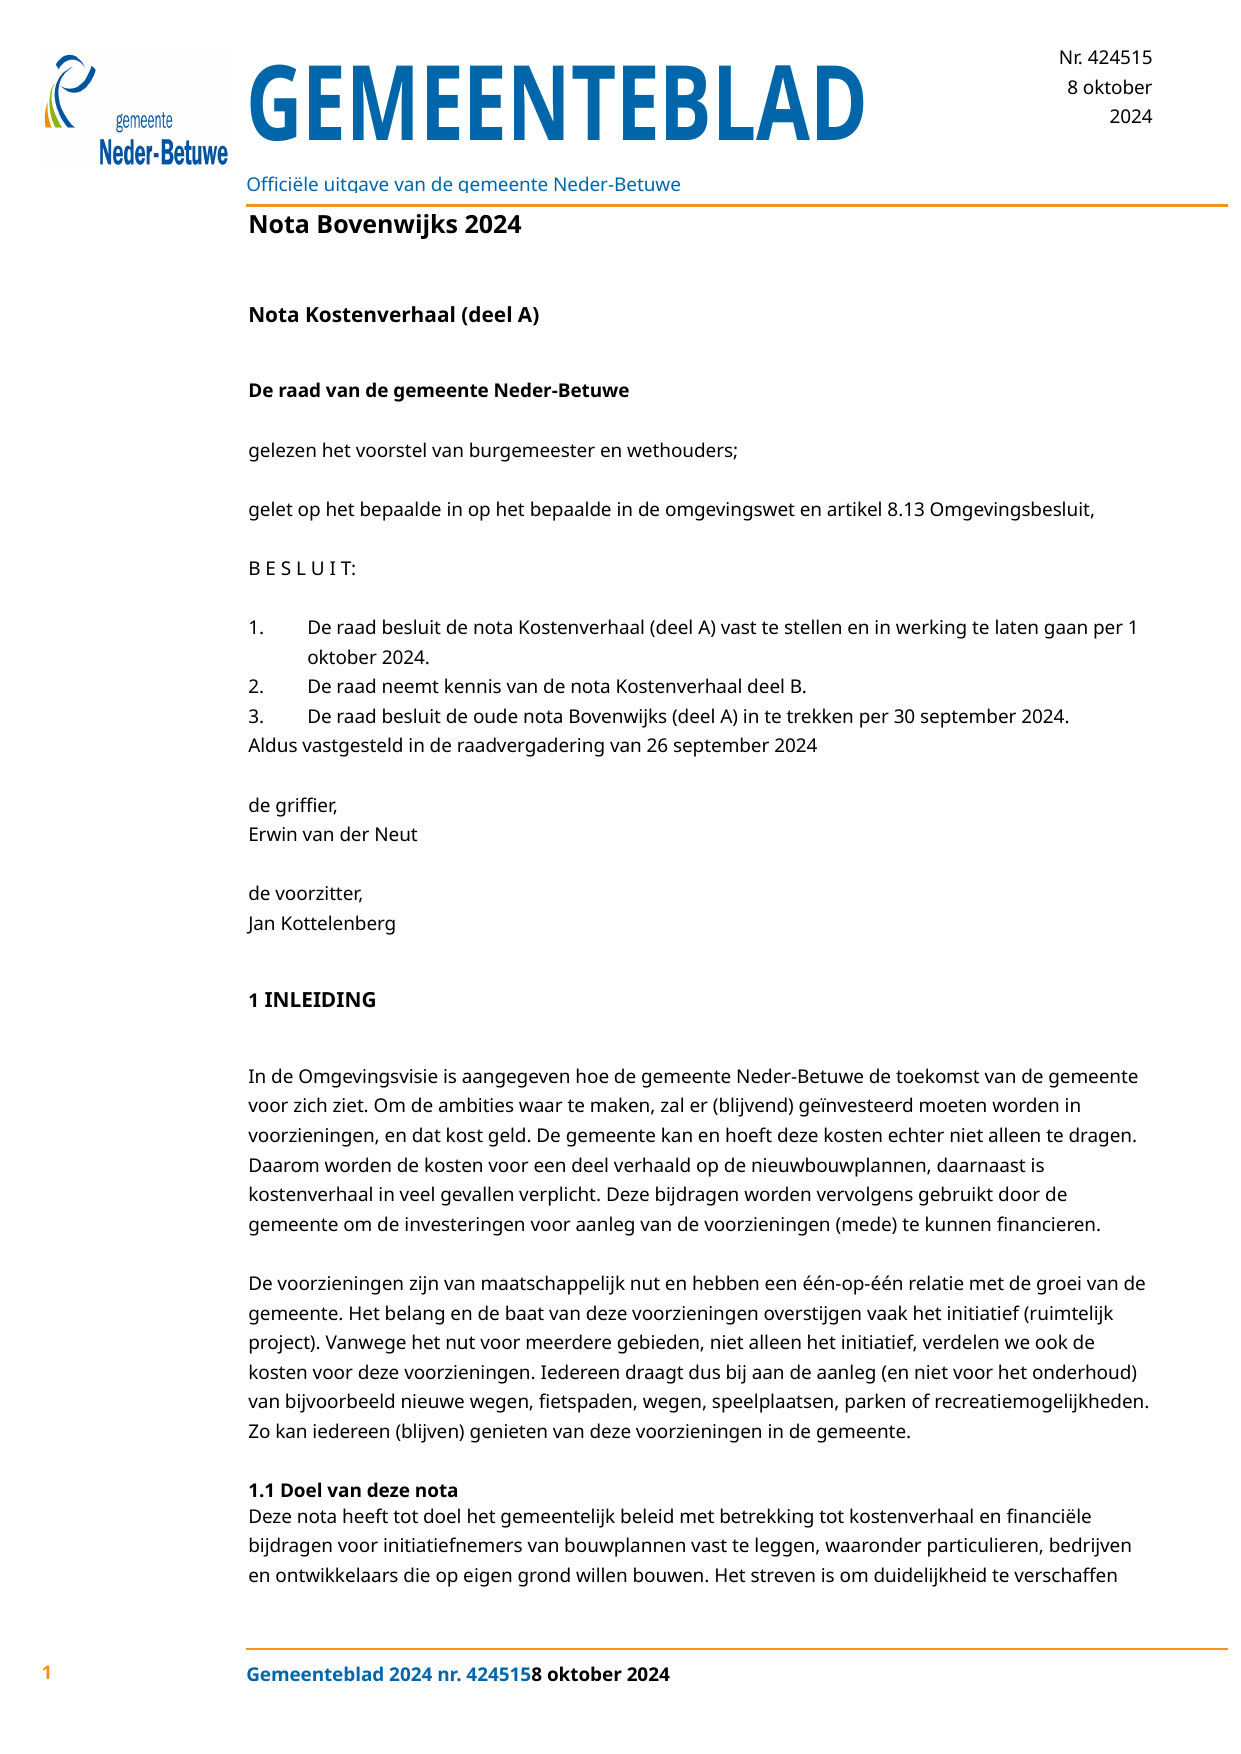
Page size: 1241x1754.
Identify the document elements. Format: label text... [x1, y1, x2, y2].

list De raad neemt kennis van de nota Kostenverhaal deel B. [248, 673, 1152, 699]
list De raad besluit de nota Kostenverhaal (deel A) vast te stellen en in werking te laten gaan per 1 oktober 2024. [248, 614, 1152, 669]
text de griffier, [248, 792, 1152, 817]
text Nota Kostenverhaal (deel A) [248, 300, 1152, 328]
text In de Omgevingsvisie is aangegeven hoe de gemeente Neder-Betuwe de toekomst van de gemeente voor zich ziet. Om de ambities waar te maken, zal er (blijvend) geïnvesteerd moeten worden in voorzieningen, en dat kost geld. De gemeente kan en hoeft deze kosten echter niet alleen te dragen. Daarom worden de kosten voor een deel verhaald op de nieuwbouwplannen, daarnaast is kostenverhaal in veel gevallen verplicht. Deze bijdragen worden vervolgens gebruikt door de gemeente om de investeringen voor aanleg van de voorzieningen (mede) te kunnen financieren. [248, 1063, 1152, 1237]
text B E S L U I T: [248, 555, 1152, 581]
text gelezen het voorstel van burgemeester en wethouders; [248, 437, 1152, 462]
text 1 INLEIDING [248, 985, 1152, 1014]
text gelet op het bepaalde in op het bepaalde in de omgevingswet en artikel 8.13 Omgevingsbesluit, [248, 496, 1152, 522]
text 1.1 Doel van deze nota [248, 1477, 1152, 1503]
list De raad besluit de oude nota Bovenwijks (deel A) in te trekken per 30 september 2024. [248, 703, 1152, 729]
text Jan Kottelenberg [248, 910, 1152, 936]
text Erwin van der Neut [248, 821, 1152, 847]
text Aldus vastgesteld in de raadvergadering van 26 september 2024 [248, 733, 1152, 758]
text Deze nota heeft tot doel het gemeentelijk beleid met betrekking tot kostenverhaal en financiële bijdragen voor initiatiefnemers van bouwplannen vast te leggen, waaronder particulieren, bedrijven en ontwikkelaars die op eigen grond willen bouwen. Het streven is om duidelijkheid te verschaffen [248, 1503, 1152, 1588]
text De raad van de gemeente Neder-Betuwe [248, 378, 1152, 403]
picture [41, 47, 231, 172]
text De voorzieningen zijn van maatschappelijk nut en hebben een één-op-één relatie met de groei van de gemeente. Het belang en de baat van deze voorzieningen overstijgen vaak het initiatief (ruimtelijk project). Vanwege het nut voor meerdere gebieden, niet alleen het initiatief, verdelen we ook de kosten voor deze voorzieningen. Iedereen draagt dus bij aan de aanleg (en niet voor het onderhoud) van bijvoorbeeld nieuwe wegen, fietspaden, wegen, speelplaatsen, parken of recreatiemogelijkheden. Zo kan iedereen (blijven) genieten van deze voorzieningen in de gemeente. [248, 1270, 1152, 1444]
text Nota Bovenwijks 2024 [248, 207, 1152, 241]
text de voorzitter, [248, 881, 1152, 906]
